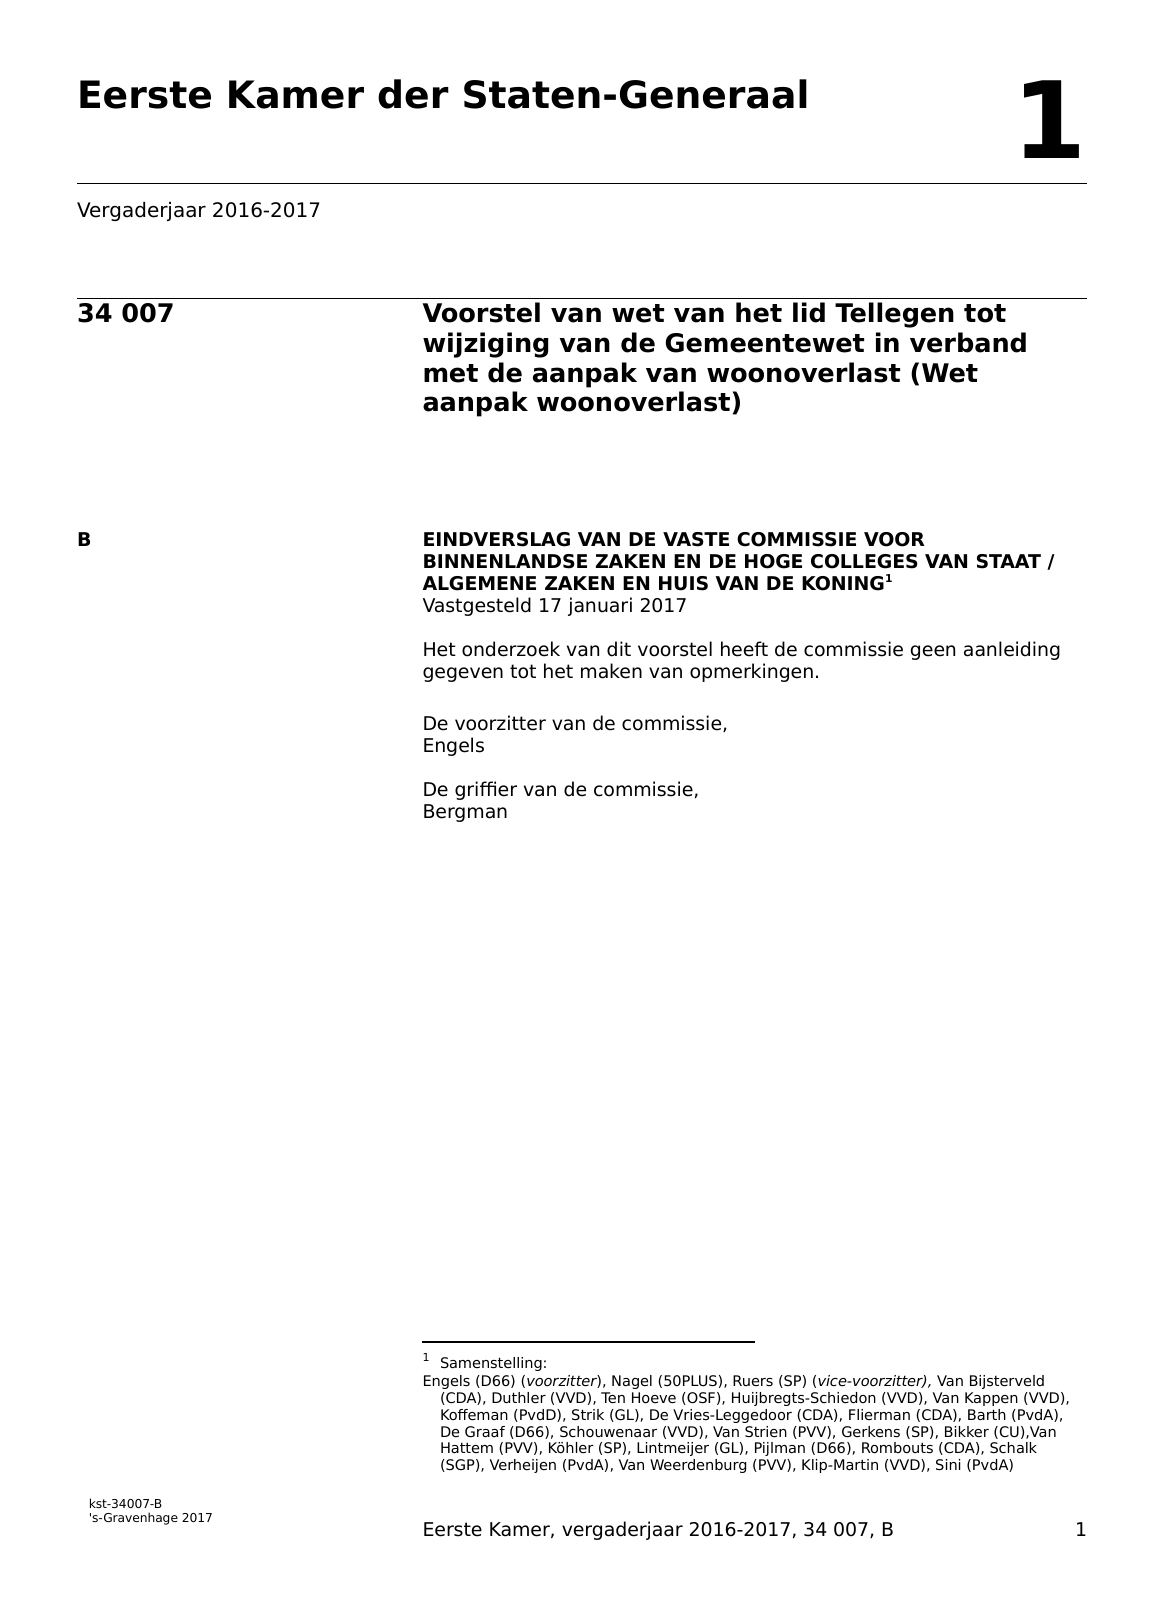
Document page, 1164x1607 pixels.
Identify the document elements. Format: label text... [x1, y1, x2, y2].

text Engels (D66) (voorzitter), Nagel (50PLUS), Ruers (SP) (vice-voorzitter), Van Bijsterveld (CDA), Duthler (VVD), Ten Hoeve (OSF), Huijbregts-Schiedon (VVD), Van Kappen (VVD), Koffeman (PvdD), Strik (GL), De Vries-Leggedoor (CDA), Flierman (CDA), Barth (PvdA), De Graaf (D66), Schouwenaar (VVD), Van Strien (PVV), Gerkens (SP), Bikker (CU),Van Hattem (PVV), Köhler (SP), Lintmeijer (GL), Pijlman (D66), Rombouts (CDA), Schalk (SGP), Verheijen (PvdA), Van Weerdenburg (PVV), Klip-Martin (VVD), Sini (PvdA) [422, 1373, 1087, 1474]
subtitle B EINDVERSLAG VAN DE VASTE COMMISSIE VOOR BINNENLANDSE ZAKEN EN DE HOGE COLLEGES VAN STAAT / ALGEMENE ZAKEN EN HUIS VAN DE KONING [77, 529, 1087, 595]
table_cell Vergaderjaar 2016-2017 [77, 184, 1087, 298]
text De griffier van de commissie, Bergman [422, 779, 1087, 823]
text De voorzitter van de commissie, Engels [422, 713, 1087, 757]
table_header 1 [886, 59, 1087, 183]
text Vastgesteld 17 januari 2017 [422, 595, 1087, 617]
table_header Eerste Kamer der Staten-Generaal [77, 59, 886, 183]
text 's-Gravenhage 2017 [88, 1511, 323, 1525]
subtitle 34 007 Voorstel van wet van het lid Tellegen tot wijziging van de Gemeentewet in verband met de aanpak van woonoverlast (Wet aanpak woonoverlast) [77, 299, 1087, 418]
text Het onderzoek van dit voorstel heeft de commissie geen aanleiding gegeven tot het maken van opmerkingen. [422, 639, 1087, 683]
text Samenstelling: [422, 1351, 1087, 1373]
text kst-34007-B [88, 1497, 323, 1511]
